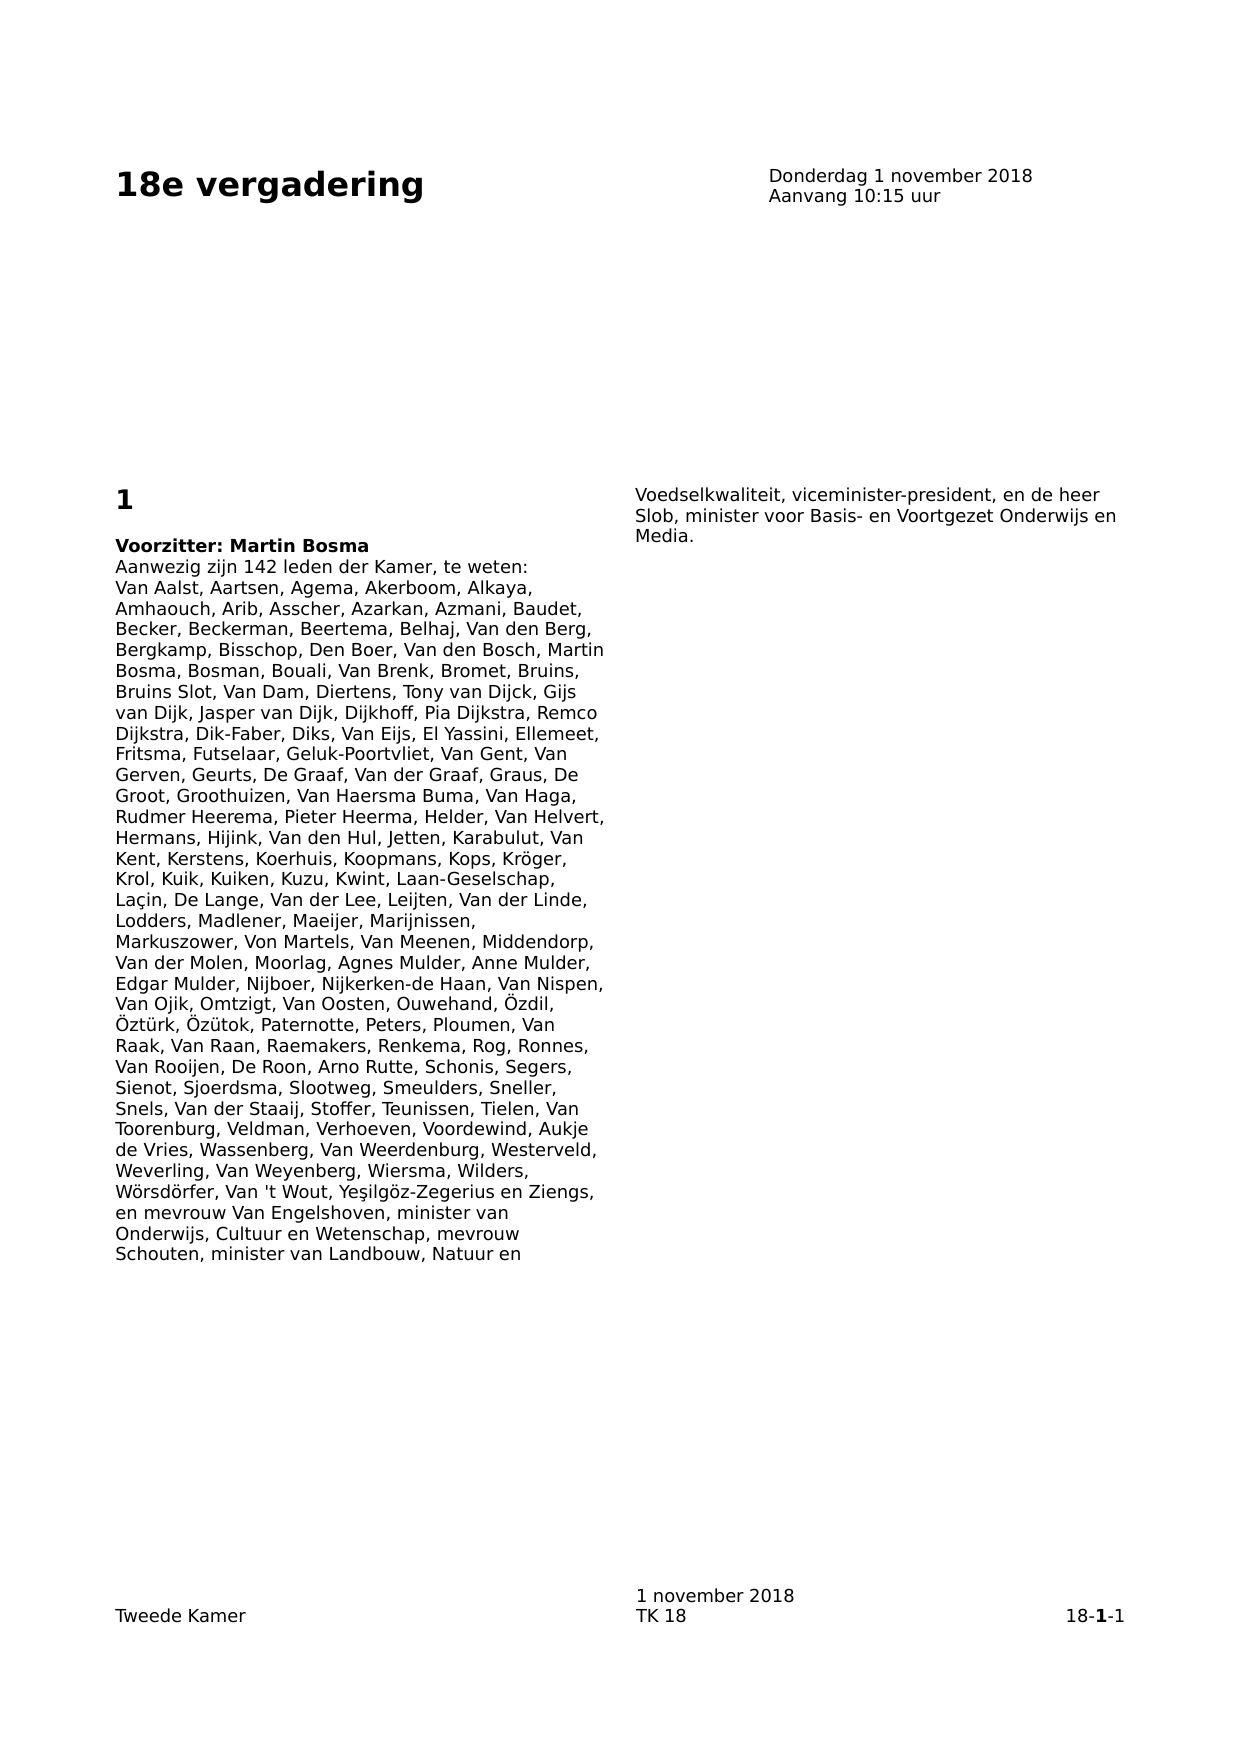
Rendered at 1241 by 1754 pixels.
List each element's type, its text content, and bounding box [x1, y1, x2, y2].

text en mevrouw Van Engelshoven, minister van Onderwijs, Cultuur en Wetenschap, mevrouw Schouten, minister van Landbouw, Natuur en [115, 1202, 605, 1265]
table_header Donderdag 1 november 2018 [769, 165, 1125, 186]
title 1 [115, 484, 605, 516]
text Aanwezig zijn 142 leden der Kamer, te weten: [115, 557, 605, 577]
text Voedselkwaliteit, viceminister-president, en de heer Slob, minister voor Basis- en Voortgezet Onderwijs en Media. [635, 484, 1125, 547]
text Voorzitter: Martin Bosma [115, 536, 605, 557]
table_header 18e vergadering [115, 165, 768, 207]
table_cell Aanvang 10:15 uur [769, 186, 1125, 207]
text Van Aalst, Aartsen, Agema, Akerboom, Alkaya, Amhaouch, Arib, Asscher, Azarkan, Azmani, Baudet, Becker, Beckerman, Beertema, Belhaj, Van den Berg, Bergkamp, Bisschop, Den Boer, Van den Bosch, Martin Bosma, Bosman, Bouali, Van Brenk, Bromet, Bruins, Bruins Slot, Van Dam, Diertens, Tony van Dijck, Gijs van Dijk, Jasper van Dijk, Dijkhoff, Pia Dijkstra, Remco Dijkstra, Dik-Faber, Diks, Van Eijs, El Yassini, Ellemeet, Fritsma, Futselaar, Geluk-Poortvliet, Van Gent, Van Gerven, Geurts, De Graaf, Van der Graaf, Graus, De Groot, Groothuizen, Van Haersma Buma, Van Haga, Rudmer Heerema, Pieter Heerma, Helder, Van Helvert, Hermans, Hijink, Van den Hul, Jetten, Karabulut, Van Kent, Kerstens, Koerhuis, Koopmans, Kops, Kröger, Krol, Kuik, Kuiken, Kuzu, Kwint, Laan-Geselschap, Laçin, De Lange, Van der Lee, Leijten, Van der Linde, Lodders, Madlener, Maeijer, Marijnissen, Markuszower, Von Martels, Van Meenen, Middendorp, Van der Molen, Moorlag, Agnes Mulder, Anne Mulder, Edgar Mulder, Nijboer, Nijkerken-de Haan, Van Nispen, Van Ojik, Omtzigt, Van Oosten, Ouwehand, Özdil, Öztürk, Özütok, Paternotte, Peters, Ploumen, Van Raak, Van Raan, Raemakers, Renkema, Rog, Ronnes, Van Rooijen, De Roon, Arno Rutte, Schonis, Segers, Sienot, Sjoerdsma, Slootweg, Smeulders, Sneller, Snels, Van der Staaij, Stoffer, Teunissen, Tielen, Van Toorenburg, Veldman, Verhoeven, Voordewind, Aukje de Vries, Wassenberg, Van Weerdenburg, Westerveld, Weverling, Van Weyenberg, Wiersma, Wilders, Wörsdörfer, Van 't Wout, Yeşilgöz-Zegerius en Ziengs, [115, 577, 605, 1202]
